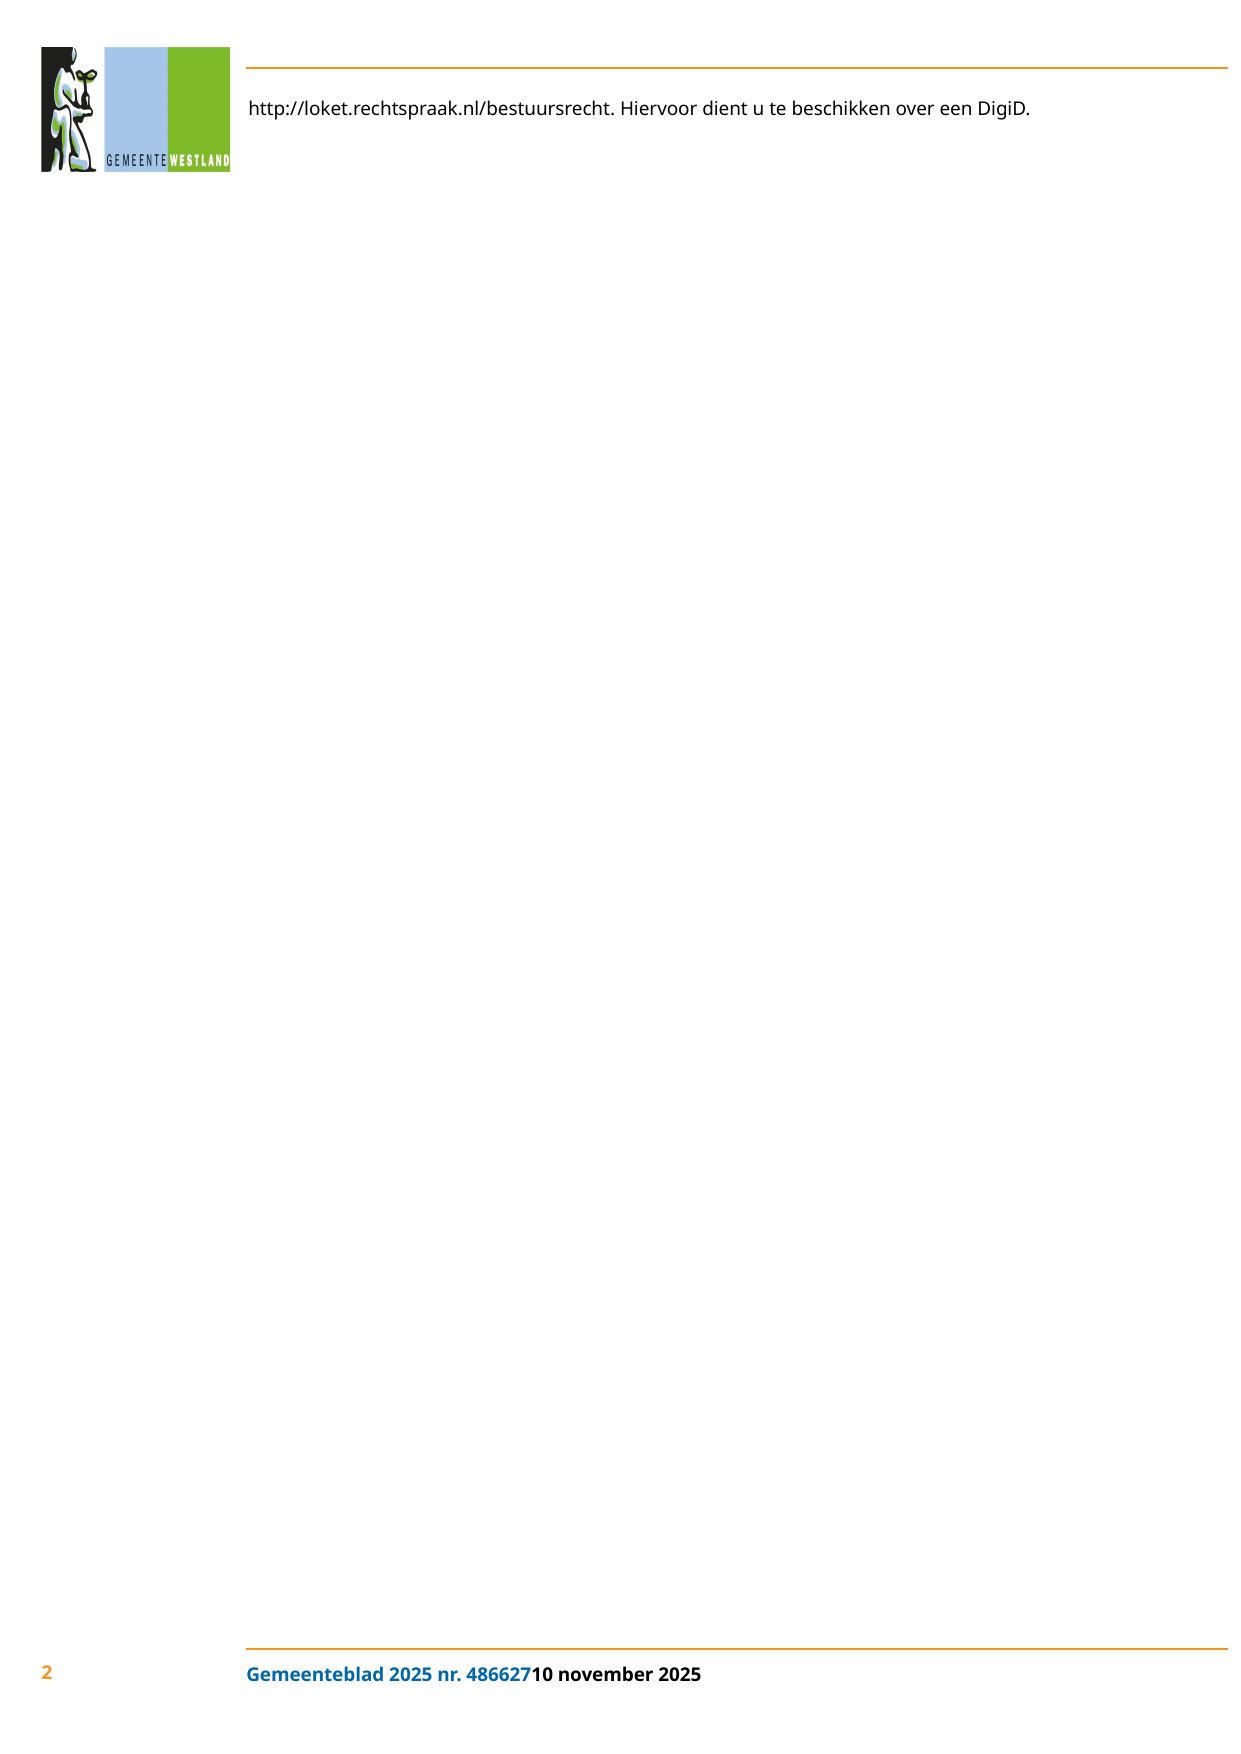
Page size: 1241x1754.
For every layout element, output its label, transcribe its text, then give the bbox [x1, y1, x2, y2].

text http://loket.rechtspraak.nl/bestuursrecht. Hiervoor dient u te beschikken over een DigiD. [248, 95, 1152, 121]
picture [41, 47, 231, 172]
